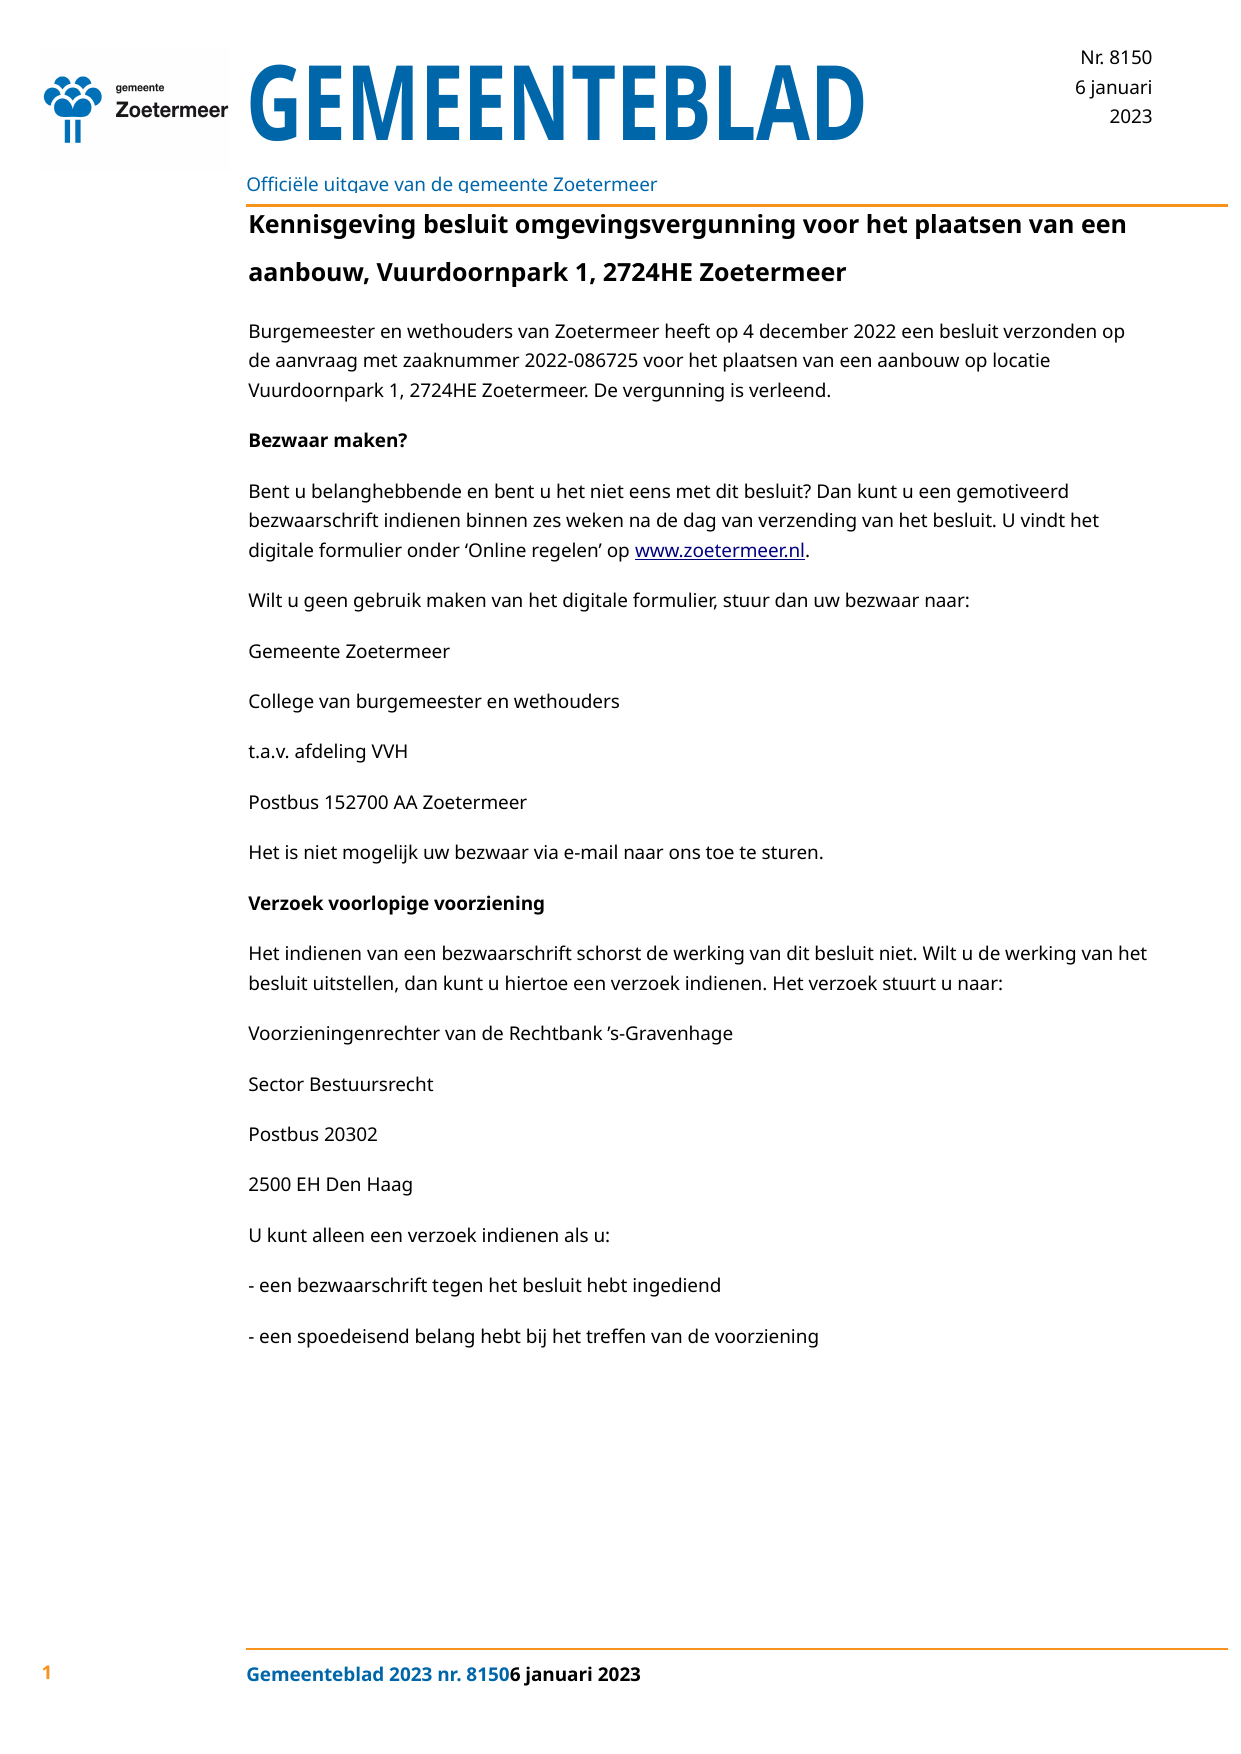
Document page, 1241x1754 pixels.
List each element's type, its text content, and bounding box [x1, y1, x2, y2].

text Kennisgeving besluit omgevingsvergunning voor het plaatsen van een aanbouw, Vuurdoornpark 1, 2724HE Zoetermeer [248, 207, 1152, 288]
text Burgemeester en wethouders van Zoetermeer heeft op 4 december 2022 een besluit verzonden op de aanvraag met zaaknummer 2022-086725 voor het plaatsen van een aanbouw op locatie Vuurdoornpark 1, 2724HE Zoetermeer. De vergunning is verleend. [248, 318, 1152, 403]
text Postbus 20302 [248, 1121, 1152, 1147]
text Bent u belanghebbende en bent u het niet eens met dit besluit? Dan kunt u een gemotiveerd bezwaarschrift indienen binnen zes weken na de dag van verzending van het besluit. U vindt het digitale formulier onder ‘Online regelen’ op www.zoetermeer.nl. [248, 478, 1152, 563]
text - een bezwaarschrift tegen het besluit hebt ingediend [248, 1272, 1152, 1298]
text 2500 EH Den Haag [248, 1172, 1152, 1197]
text - een spoedeisend belang hebt bij het treffen van de voorziening [248, 1323, 1152, 1349]
text Wilt u geen gebruik maken van het digitale formulier, stuur dan uw bezwaar naar: [248, 587, 1152, 613]
picture [41, 47, 231, 172]
text Postbus 152700 AA Zoetermeer [248, 789, 1152, 815]
text College van burgemeester en wethouders [248, 688, 1152, 714]
text Voorzieningenrechter van de Rechtbank ’s-Gravenhage [248, 1020, 1152, 1046]
text Het is niet mogelijk uw bezwaar via e-mail naar ons toe te sturen. [248, 839, 1152, 865]
text Sector Bestuursrecht [248, 1071, 1152, 1097]
text Gemeente Zoetermeer [248, 638, 1152, 664]
text Verzoek voorlopige voorziening [248, 890, 1152, 916]
text U kunt alleen een verzoek indienen als u: [248, 1222, 1152, 1248]
text t.a.v. afdeling VVH [248, 739, 1152, 764]
text Het indienen van een bezwaarschrift schorst de werking van dit besluit niet. Wilt u de werking van het besluit uitstellen, dan kunt u hiertoe een verzoek indienen. Het verzoek stuurt u naar: [248, 940, 1152, 996]
text Bezwaar maken? [248, 427, 1152, 453]
